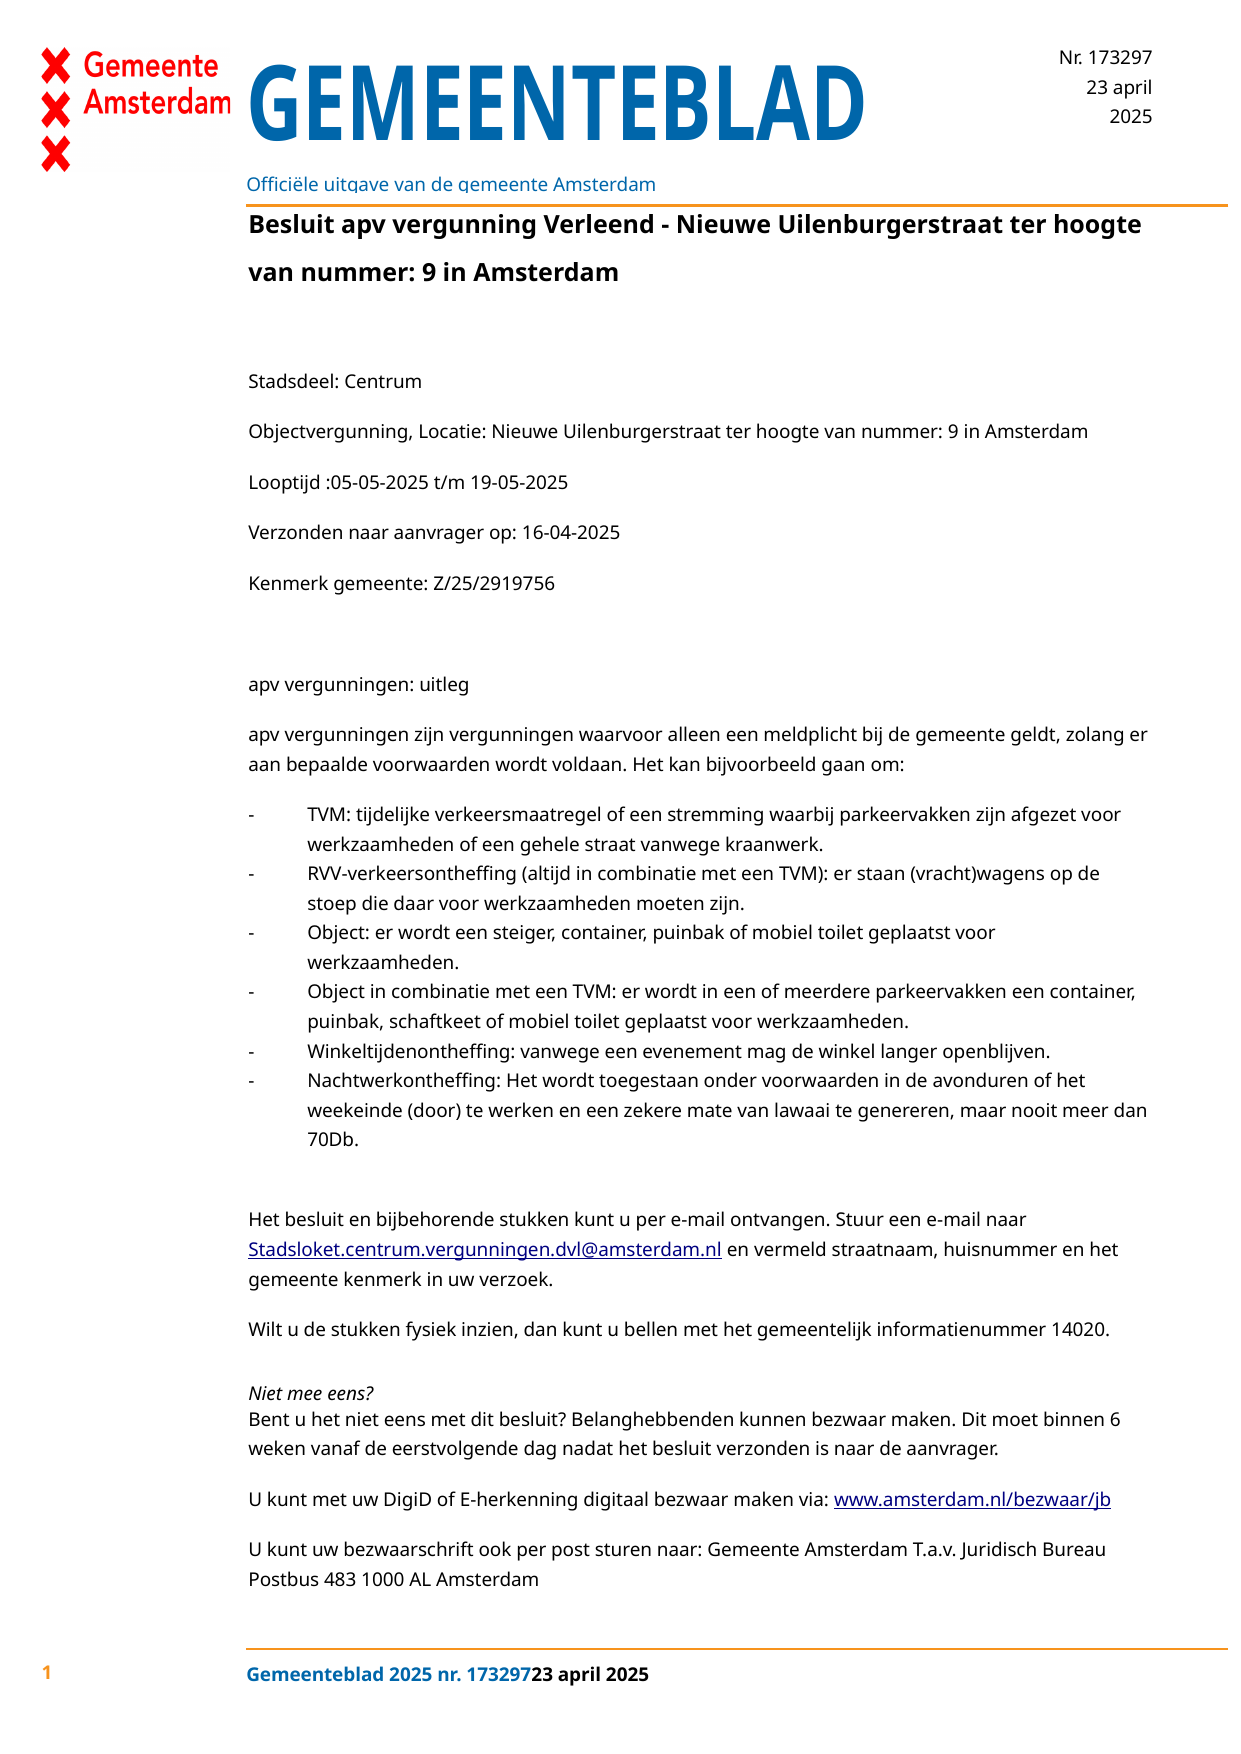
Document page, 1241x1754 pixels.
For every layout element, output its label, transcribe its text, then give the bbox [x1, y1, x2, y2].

text Het besluit en bijbehorende stukken kunt u per e-mail ontvangen. Stuur een e-mail naar Stadsloket.centrum.vergunningen.dvl@amsterdam.nl en vermeld straatnaam, huisnummer en het gemeente kenmerk in uw verzoek. [248, 1207, 1152, 1292]
text Verzonden naar aanvrager op: 16-04-2025 [248, 519, 1152, 545]
text Stadsdeel: Centrum [248, 368, 1152, 394]
text U kunt uw bezwaarschrift ook per post sturen naar: Gemeente Amsterdam T.a.v. Juridisch Bureau Postbus 483 1000 AL Amsterdam [248, 1536, 1152, 1592]
list Object: er wordt een steiger, container, puinbak of mobiel toilet geplaatst voor werkzaamheden. [248, 919, 1152, 975]
list Object in combinatie met een TVM: er wordt in een of meerdere parkeervakken een container, puinbak, schaftkeet of mobiel toilet geplaatst voor werkzaamheden. [248, 979, 1152, 1034]
list Winkeltijdenontheffing: vanwege een evenement mag de winkel langer openblijven. [248, 1038, 1152, 1064]
text Wilt u de stukken fysiek inzien, dan kunt u bellen met het gemeentelijk informatienummer 14020. [248, 1316, 1152, 1342]
list Nachtwerkontheffing: Het wordt toegestaan onder voorwaarden in de avonduren of het weekeinde (door) te werken en een zekere mate van lawaai te genereren, maar nooit meer dan 70Db. [248, 1067, 1152, 1152]
text U kunt met uw DigiD of E-herkenning digitaal bezwaar maken via: www.amsterdam.nl/bezwaar/jb [248, 1486, 1152, 1512]
text apv vergunningen zijn vergunningen waarvoor alleen een meldplicht bij de gemeente geldt, zolang er aan bepaalde voorwaarden wordt voldaan. Het kan bijvoorbeeld gaan om: [248, 721, 1152, 777]
picture [41, 47, 231, 172]
list RVV-verkeersontheffing (altijd in combinatie met een TVM): er staan (vracht)wagens op de stoep die daar voor werkzaamheden moeten zijn. [248, 860, 1152, 916]
text Bent u het niet eens met dit besluit? Belanghebbenden kunnen bezwaar maken. Dit moet binnen 6 weken vanaf de eerstvolgende dag nadat het besluit verzonden is naar de aanvrager. [248, 1406, 1152, 1461]
text apv vergunningen: uitleg [248, 671, 1152, 697]
text Objectvergunning, Locatie: Nieuwe Uilenburgerstraat ter hoogte van nummer: 9 in Amsterdam [248, 419, 1152, 444]
text Kenmerk gemeente: Z/25/2919756 [248, 570, 1152, 596]
text Besluit apv vergunning Verleend - Nieuwe Uilenburgerstraat ter hoogte van nummer: 9 in Amsterdam [248, 207, 1152, 288]
list TVM: tijdelijke verkeersmaatregel of een stremming waarbij parkeervakken zijn afgezet voor werkzaamheden of een gehele straat vanwege kraanwerk. [248, 801, 1152, 857]
text Looptijd :05-05-2025 t/m 19-05-2025 [248, 469, 1152, 495]
text Niet mee eens? [248, 1380, 1152, 1406]
